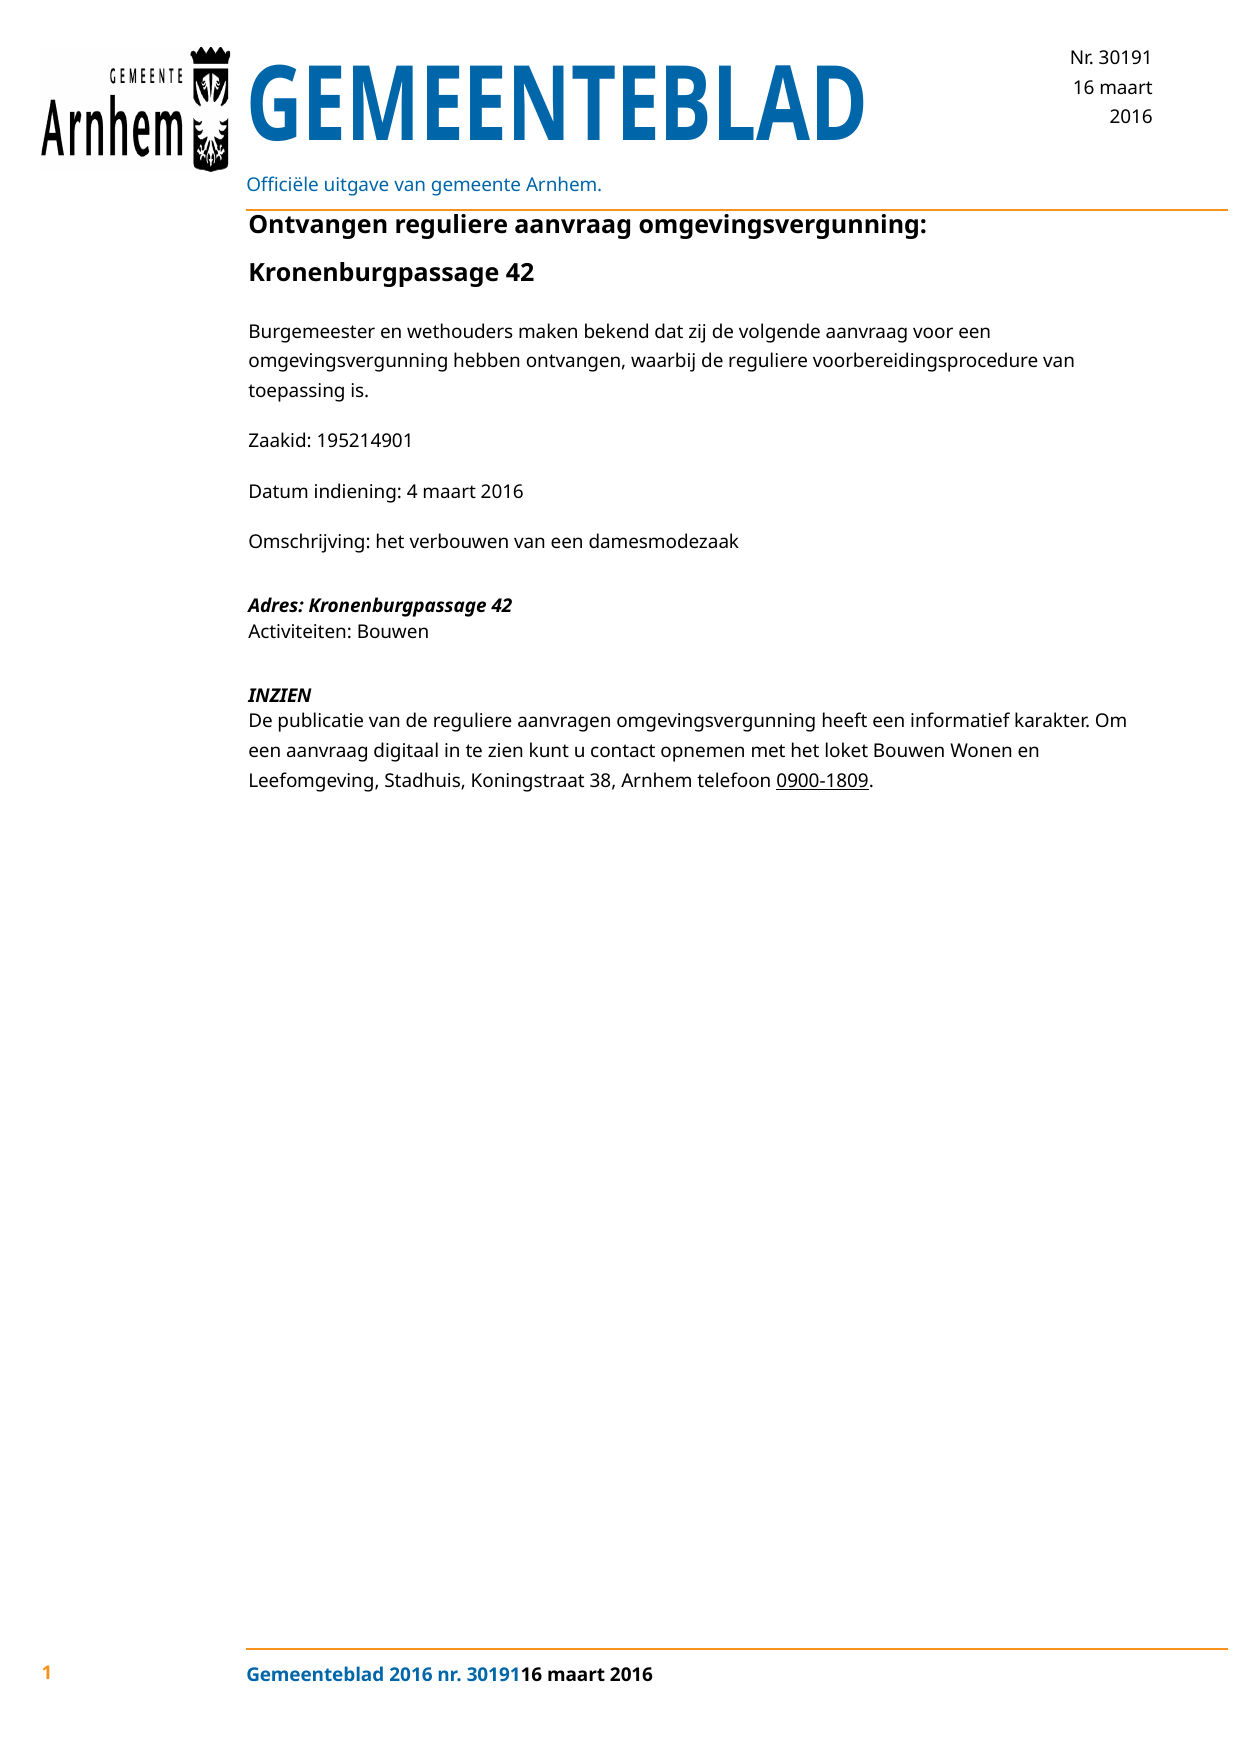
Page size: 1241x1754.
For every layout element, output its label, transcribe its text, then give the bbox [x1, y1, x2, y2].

text De publicatie van de reguliere aanvragen omgevingsvergunning heeft een informatief karakter. Om een aanvraag digitaal in te zien kunt u contact opnemen met het loket Bouwen Wonen en Leefomgeving, Stadhuis, Koningstraat 38, Arnhem telefoon 0900-1809. [248, 708, 1152, 793]
text Zaakid: 195214901 [248, 427, 1152, 453]
text Ontvangen reguliere aanvraag omgevingsvergunning: Kronenburgpassage 42 [248, 211, 1152, 288]
text Adres: Kronenburgpassage 42 [248, 592, 1152, 618]
text Datum indiening: 4 maart 2016 [248, 478, 1152, 504]
text Omschrijving: het verbouwen van een damesmodezaak [248, 528, 1152, 554]
text INZIEN [248, 682, 1152, 708]
picture [41, 47, 231, 172]
text Burgemeester en wethouders maken bekend dat zij de volgende aanvraag voor een omgevingsvergunning hebben ontvangen, waarbij de reguliere voorbereidingsprocedure van toepassing is. [248, 318, 1152, 403]
text Activiteiten: Bouwen [248, 618, 1152, 644]
